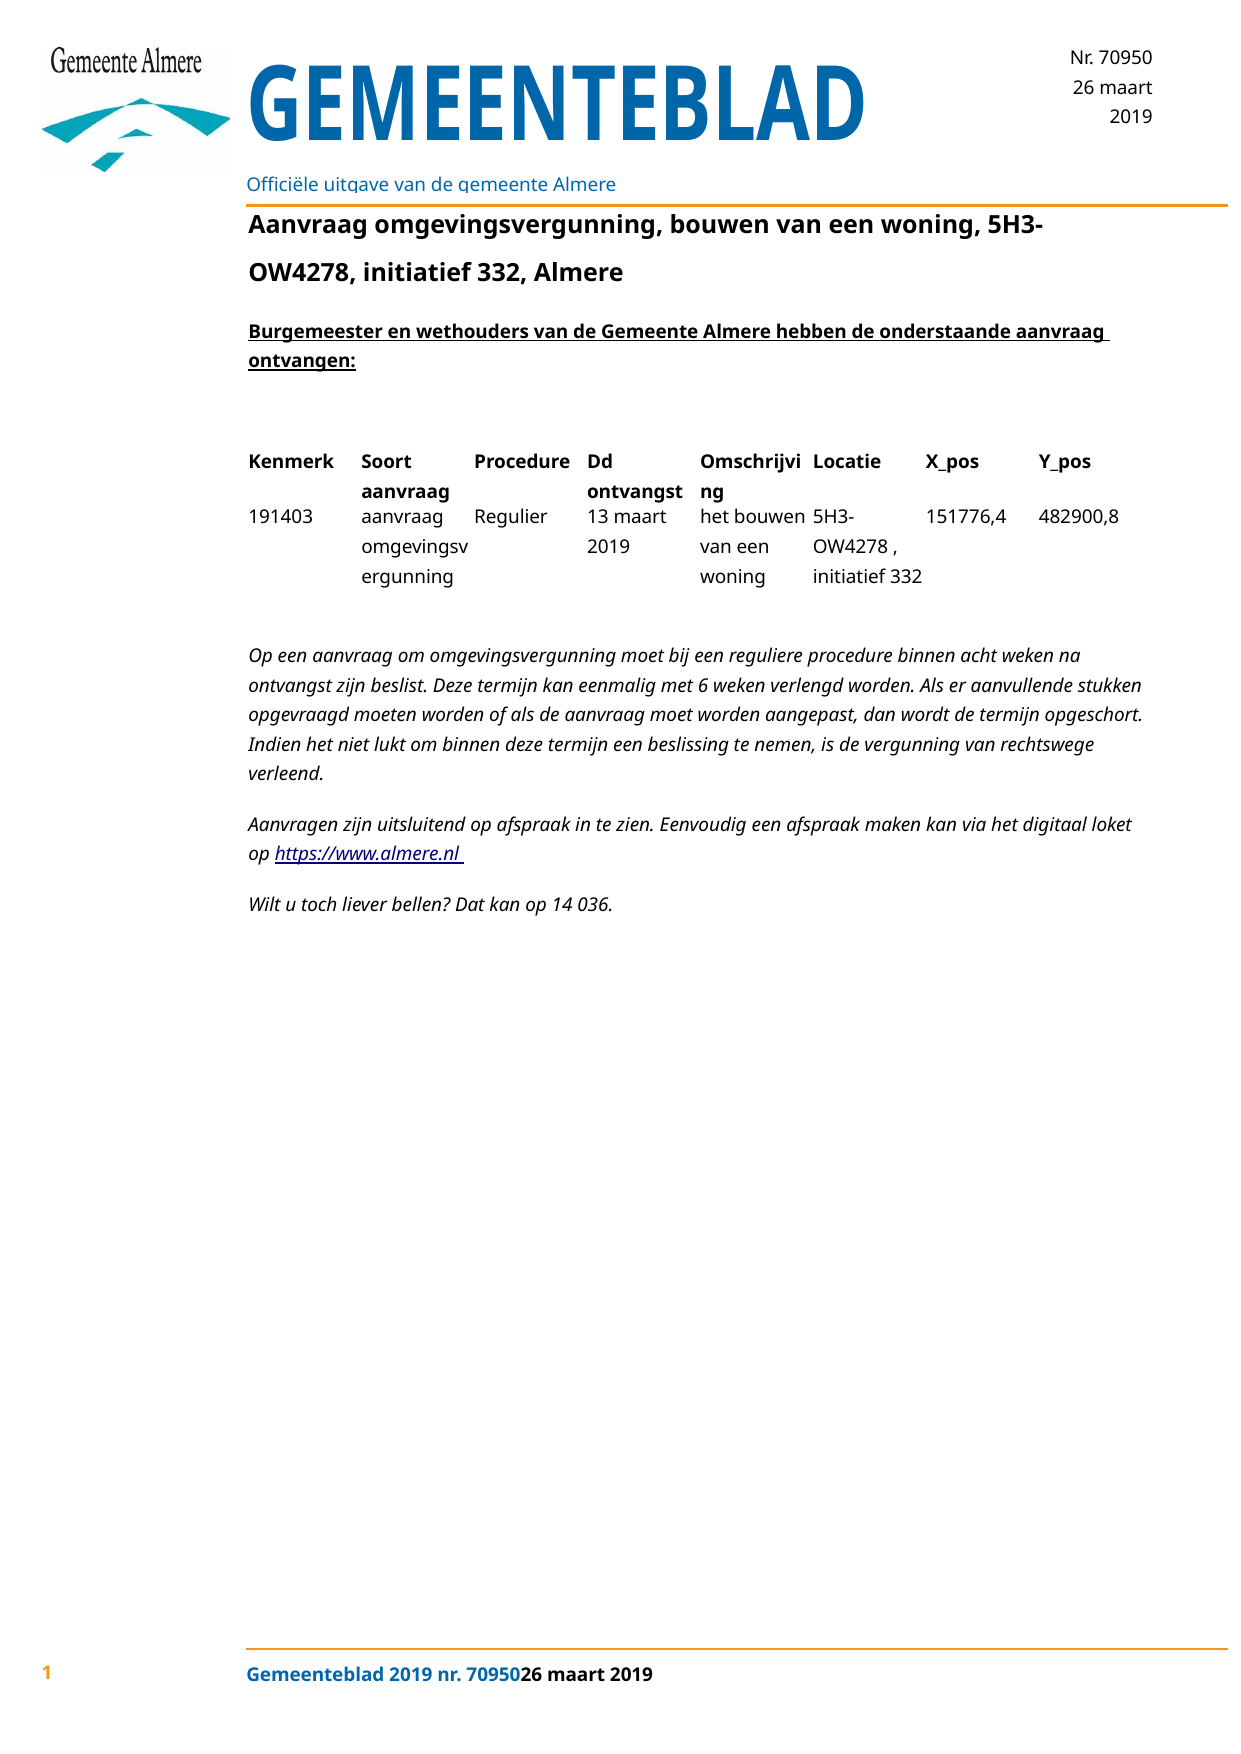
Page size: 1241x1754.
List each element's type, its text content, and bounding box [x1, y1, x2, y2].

table_cell 482900,8 [1039, 504, 1152, 589]
text Wilt u toch liever bellen? Dat kan op 14 036. [248, 891, 1152, 917]
table_header Soort aanvraag [361, 449, 474, 504]
table_header X_pos [926, 449, 1038, 504]
text Op een aanvraag om omgevingsvergunning moet bij een reguliere procedure binnen acht weken na ontvangst zijn beslist. Deze termijn kan eenmalig met 6 weken verlengd worden. Als er aanvullende stukken opgevraagd moeten worden of als de aanvraag moet worden aangepast, dan wordt de termijn opgeschort. Indien het niet lukt om binnen deze termijn een beslissing te nemen, is de vergunning van rechtswege verleend. [248, 642, 1152, 786]
text Aanvraag omgevingsvergunning, bouwen van een woning, 5H3-OW4278, initiatief 332, Almere [248, 207, 1152, 288]
picture [41, 47, 231, 172]
table_header Kenmerk [248, 449, 361, 504]
table_header Omschrijving [700, 449, 813, 504]
table_cell 5H3-OW4278 , initiatief 332 [813, 504, 926, 589]
text Burgemeester en wethouders van de Gemeente Almere hebben de onderstaande aanvraag ontvangen: [248, 318, 1152, 373]
table_cell het bouwen van een woning [700, 504, 813, 589]
text Aanvragen zijn uitsluitend op afspraak in te zien. Eenvoudig een afspraak maken kan via het digitaal loket op https://www.almere.nl [248, 811, 1152, 866]
table_header Y_pos [1039, 449, 1152, 504]
table_cell Regulier [474, 504, 587, 589]
table_cell 191403 [248, 504, 361, 589]
table_cell aanvraag omgevingsvergunning [361, 504, 474, 589]
table_cell 151776,4 [926, 504, 1038, 589]
table_cell 13 maart 2019 [587, 504, 700, 589]
table_header Dd ontvangst [587, 449, 700, 504]
table_header Locatie [813, 449, 926, 504]
table_header Procedure [474, 449, 587, 504]
